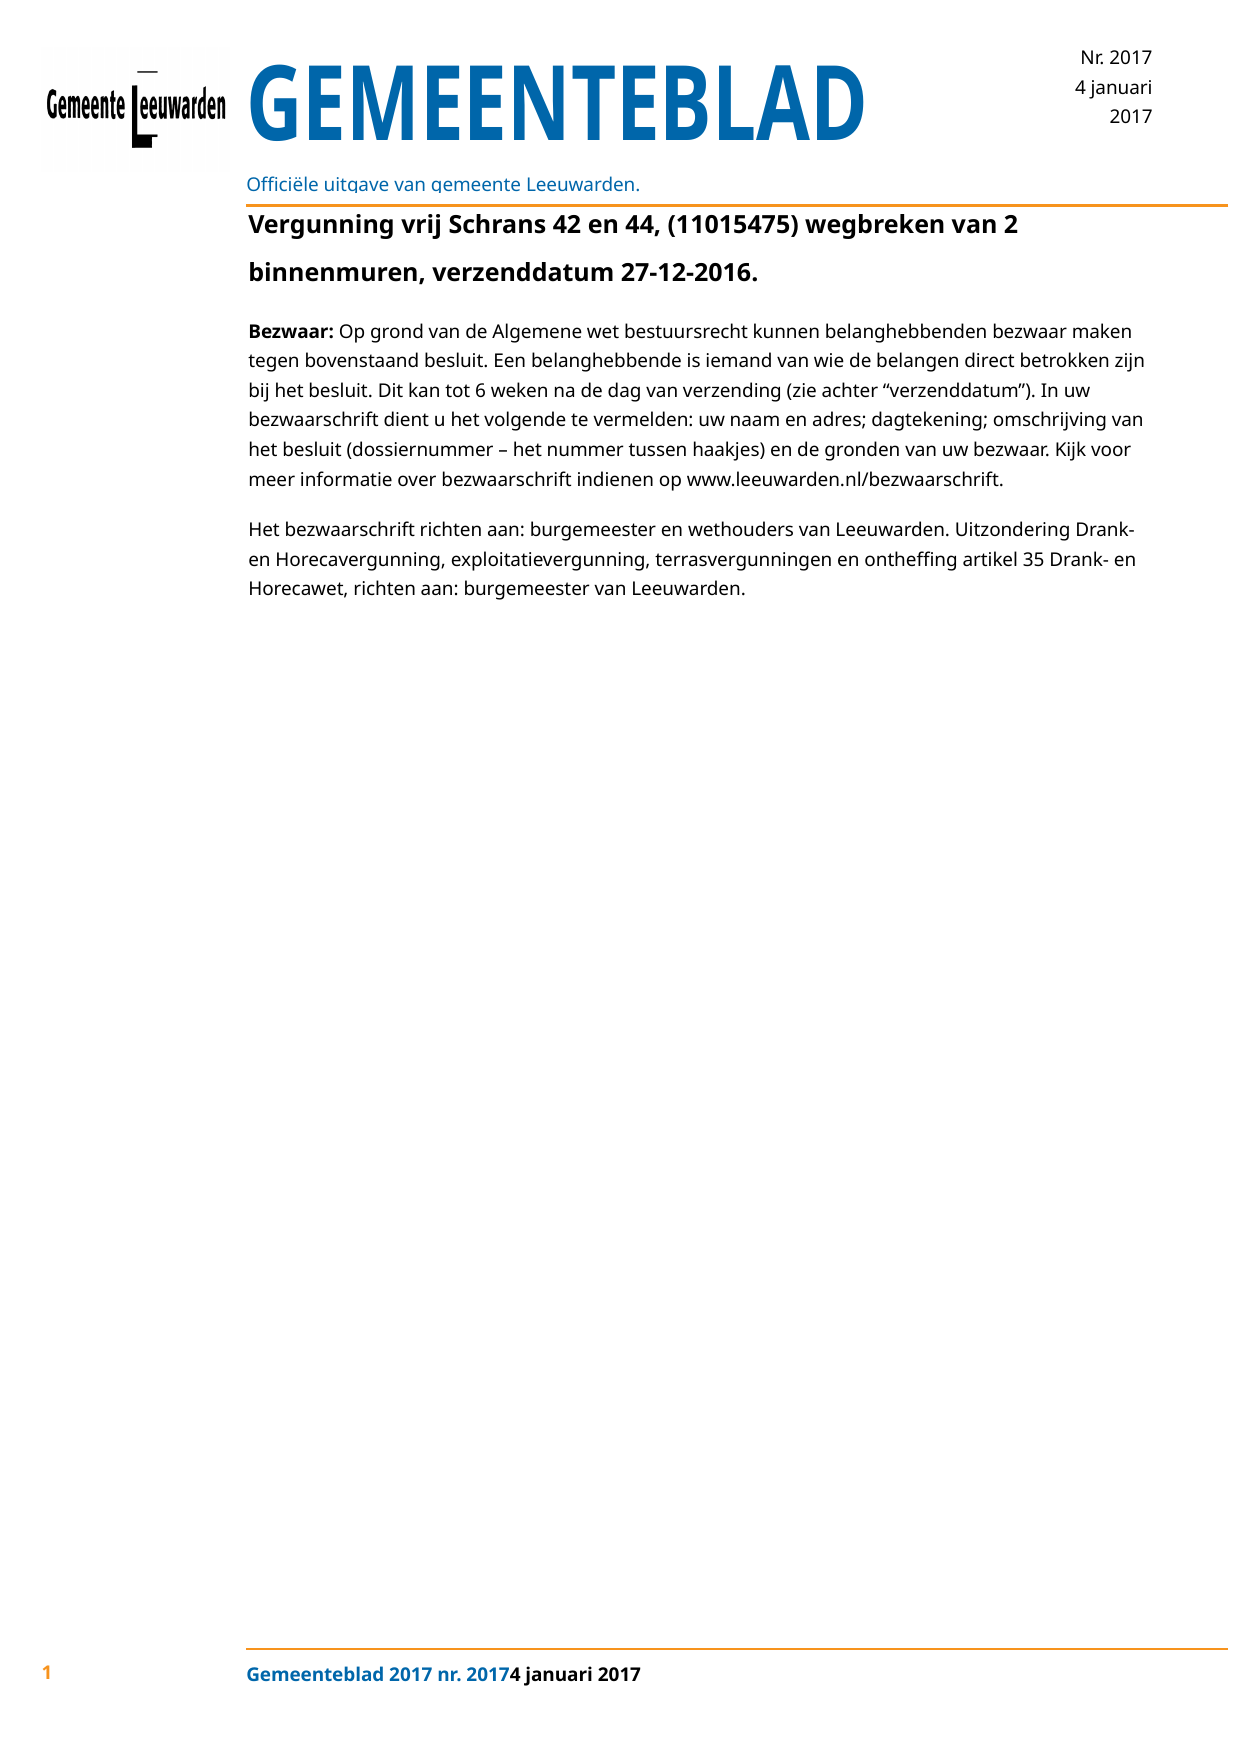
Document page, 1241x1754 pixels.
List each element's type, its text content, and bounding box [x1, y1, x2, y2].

picture [41, 47, 231, 172]
text Vergunning vrij Schrans 42 en 44, (11015475) wegbreken van 2 binnenmuren, verzenddatum 27-12-2016. [248, 207, 1152, 288]
text Bezwaar: Op grond van de Algemene wet bestuursrecht kunnen belanghebbenden bezwaar maken tegen bovenstaand besluit. Een belanghebbende is iemand van wie de belangen direct betrokken zijn bij het besluit. Dit kan tot 6 weken na de dag van verzending (zie achter “verzenddatum”). In uw bezwaarschrift dient u het volgende te vermelden: uw naam en adres; dagtekening; omschrijving van het besluit (dossiernummer – het nummer tussen haakjes) en de gronden van uw bezwaar. Kijk voor meer informatie over bezwaarschrift indienen op www.leeuwarden.nl/bezwaarschrift. [248, 318, 1152, 492]
text Het bezwaarschrift richten aan: burgemeester en wethouders van Leeuwarden. Uitzondering Drank- en Horecavergunning, exploitatievergunning, terrasvergunningen en ontheffing artikel 35 Drank- en Horecawet, richten aan: burgemeester van Leeuwarden. [248, 516, 1152, 601]
